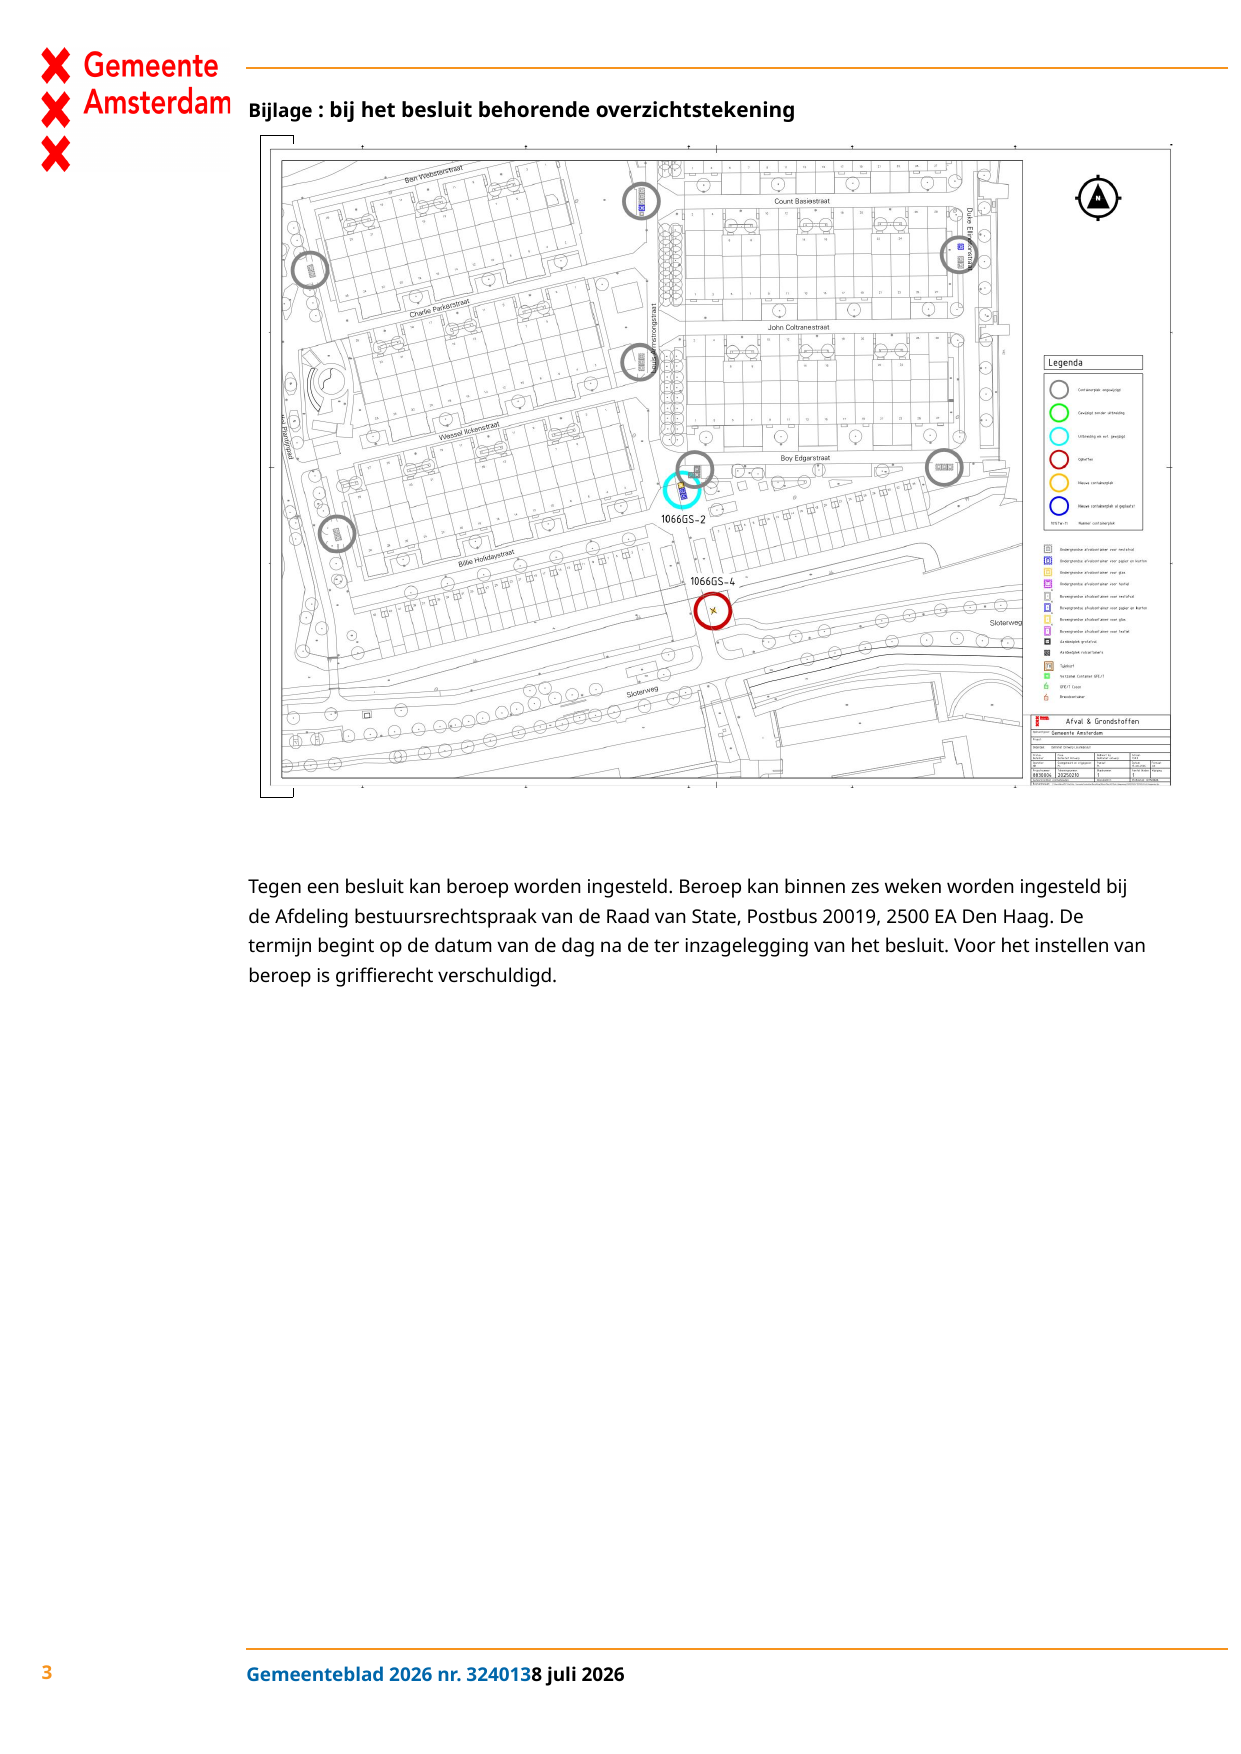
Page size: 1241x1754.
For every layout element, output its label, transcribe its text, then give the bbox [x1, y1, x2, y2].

picture [268, 144, 1173, 788]
text Bijlage : bij het besluit behorende overzichtstekening [248, 95, 1152, 123]
picture [41, 47, 231, 172]
text Tegen een besluit kan beroep worden ingesteld. Beroep kan binnen zes weken worden ingesteld bij de Afdeling bestuursrechtspraak van de Raad van State, Postbus 20019, 2500 EA Den Haag. De termijn begint op de datum van de dag na de ter inzagelegging van het besluit. Voor het instellen van beroep is griffierecht verschuldigd. [248, 873, 1152, 988]
